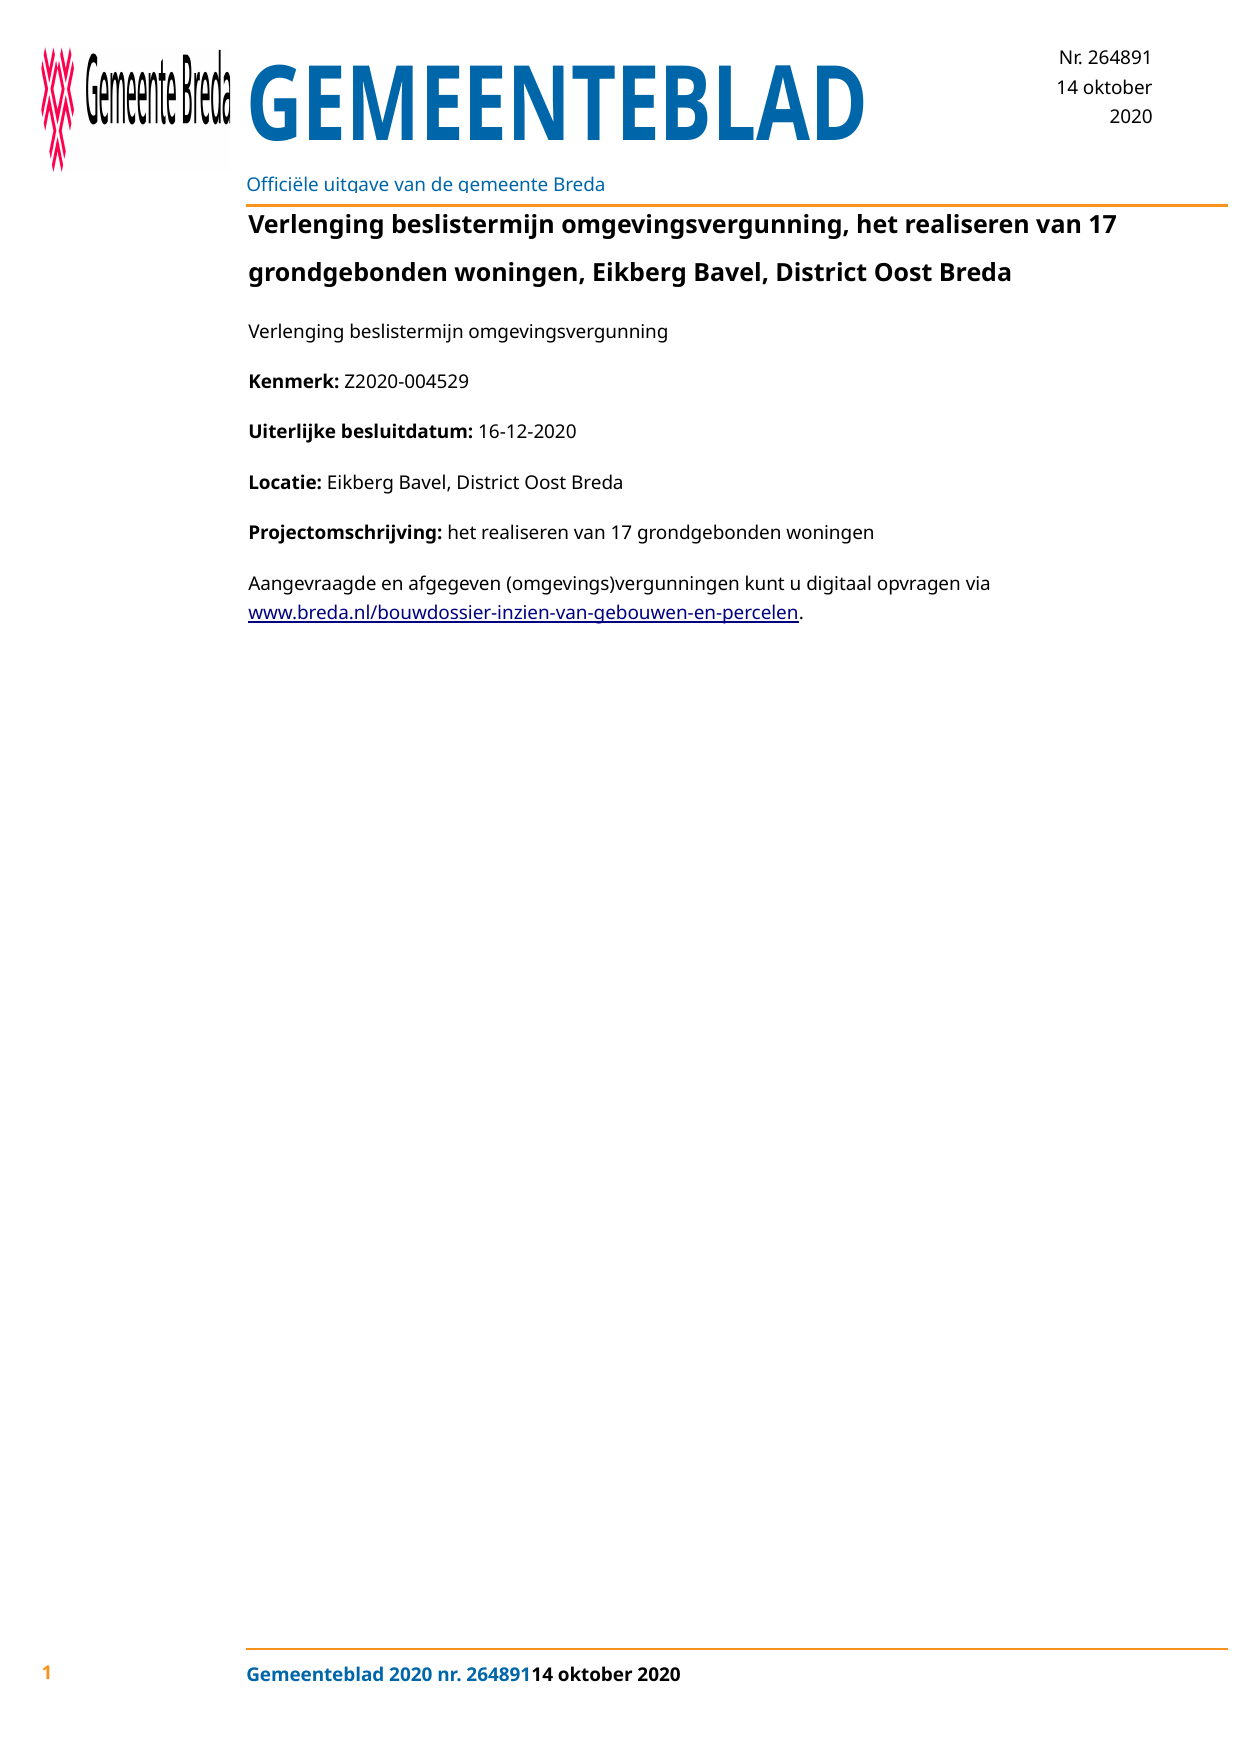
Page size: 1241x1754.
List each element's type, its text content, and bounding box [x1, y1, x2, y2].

text Aangevraagde en afgegeven (omgevings)vergunningen kunt u digitaal opvragen via www.breda.nl/bouwdossier-inzien-van-gebouwen-en-percelen. [248, 570, 1152, 625]
text Verlenging beslistermijn omgevingsvergunning [248, 318, 1152, 344]
text Locatie: Eikberg Bavel, District Oost Breda [248, 469, 1152, 495]
text Projectomschrijving: het realiseren van 17 grondgebonden woningen [248, 519, 1152, 545]
text Kenmerk: Z2020-004529 [248, 368, 1152, 394]
text Uiterlijke besluitdatum: 16-12-2020 [248, 419, 1152, 444]
text Verlenging beslistermijn omgevingsvergunning, het realiseren van 17 grondgebonden woningen, Eikberg Bavel, District Oost Breda [248, 207, 1152, 288]
picture [41, 47, 231, 172]
